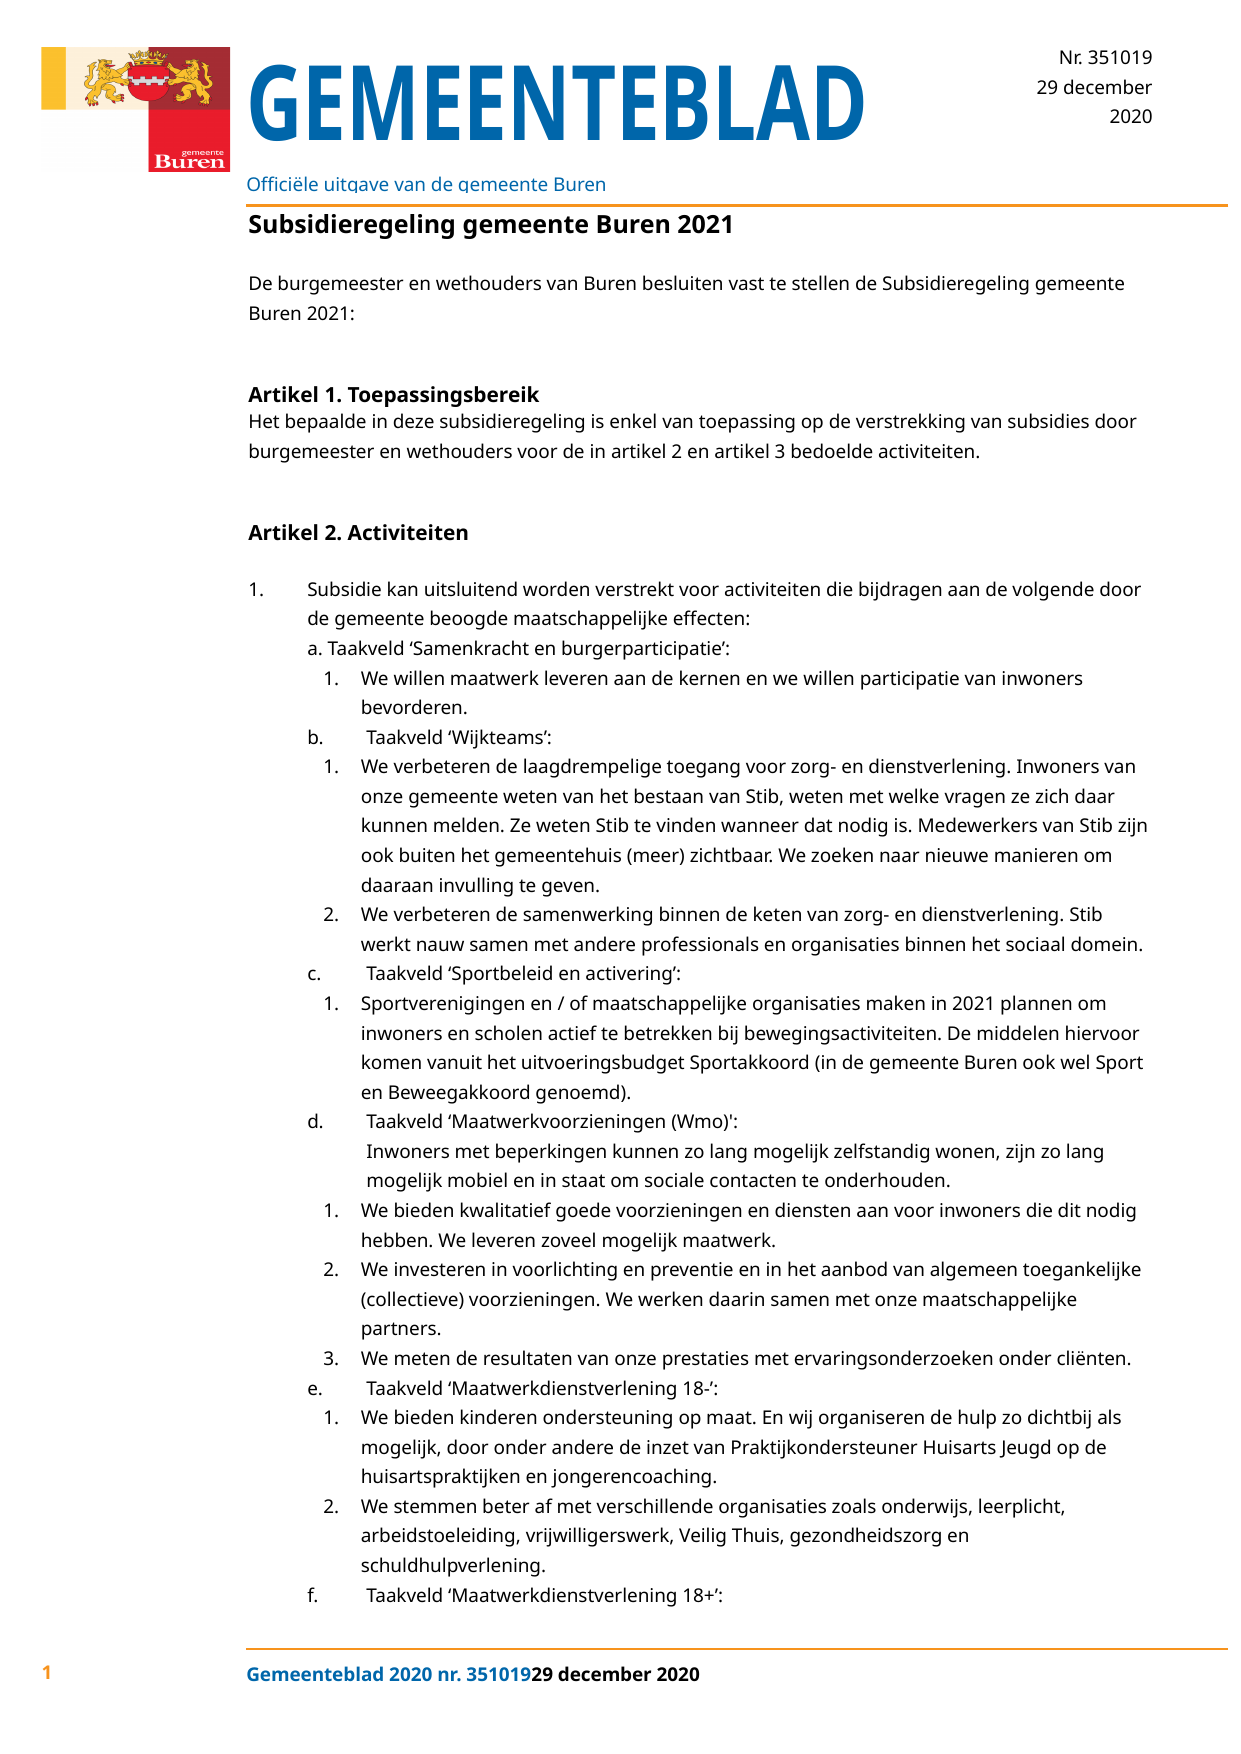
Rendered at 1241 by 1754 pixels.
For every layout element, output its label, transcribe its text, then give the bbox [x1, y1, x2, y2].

list Sportverenigingen en / of maatschappelijke organisaties maken in 2021 plannen om inwoners en scholen actief te betrekken bij bewegingsactiviteiten. De middelen hiervoor komen vanuit het uitvoeringsbudget Sportakkoord (in de gemeente Buren ook wel Sport en Beweegakkoord genoemd). [323, 990, 1152, 1104]
list Taakveld ‘Maatwerkvoorzieningen (Wmo)': [307, 1108, 1152, 1134]
text De burgemeester en wethouders van Buren besluiten vast te stellen de Subsidieregeling gemeente Buren 2021: [248, 270, 1152, 326]
list We willen maatwerk leveren aan de kernen en we willen participatie van inwoners bevorderen. [323, 665, 1152, 720]
text Subsidieregeling gemeente Buren 2021 [248, 207, 1152, 241]
list Taakveld ‘Sportbeleid en activering’: [307, 961, 1152, 986]
list Inwoners met beperkingen kunnen zo lang mogelijk zelfstandig wonen, zijn zo lang mogelijk mobiel en in staat om sociale contacten te onderhouden. [307, 1138, 1152, 1193]
list Taakveld ‘Wijkteams’: [307, 724, 1152, 749]
list We verbeteren de laagdrempelige toegang voor zorg- en dienstverlening. Inwoners van onze gemeente weten van het bestaan van Stib, weten met welke vragen ze zich daar kunnen melden. Ze weten Stib te vinden wanneer dat nodig is. Medewerkers van Stib zijn ook buiten het gemeentehuis (meer) zichtbaar. We zoeken naar nieuwe manieren om daaraan invulling te geven. [323, 753, 1152, 897]
list We stemmen beter af met verschillende organisaties zoals onderwijs, leerplicht, arbeidstoeleiding, vrijwilligerswerk, Veilig Thuis, gezondheidszorg en schuldhulpverlening. [323, 1493, 1152, 1578]
list a. Taakveld ‘Samenkracht en burgerparticipatie’: [248, 635, 1152, 661]
list We investeren in voorlichting en preventie en in het aanbod van algemeen toegankelijke (collectieve) voorzieningen. We werken daarin samen met onze maatschappelijke partners. [323, 1256, 1152, 1341]
list We bieden kwalitatief goede voorzieningen en diensten aan voor inwoners die dit nodig hebben. We leveren zoveel mogelijk maatwerk. [323, 1197, 1152, 1252]
list We bieden kinderen ondersteuning op maat. En wij organiseren de hulp zo dichtbij als mogelijk, door onder andere de inzet van Praktijkondersteuner Huisarts Jeugd op de huisartspraktijken en jongerencoaching. [323, 1404, 1152, 1489]
text Het bepaalde in deze subsidieregeling is enkel van toepassing op de verstrekking van subsidies door burgemeester en wethouders voor de in artikel 2 en artikel 3 bedoelde activiteiten. [248, 408, 1152, 464]
list Subsidie kan uitsluitend worden verstrekt voor activiteiten die bijdragen aan de volgende door de gemeente beoogde maatschappelijke effecten: [248, 576, 1152, 631]
picture [41, 47, 231, 172]
list We meten de resultaten van onze prestaties met ervaringsonderzoeken onder cliënten. [323, 1345, 1152, 1371]
list We verbeteren de samenwerking binnen de keten van zorg- en dienstverlening. Stib werkt nauw samen met andere professionals en organisaties binnen het sociaal domein. [323, 901, 1152, 957]
list Taakveld ‘Maatwerkdienstverlening 18-’: [307, 1375, 1152, 1400]
text Artikel 2. Activiteiten [248, 518, 1152, 546]
list Taakveld ‘Maatwerkdienstverlening 18+’: [307, 1582, 1152, 1607]
text Artikel 1. Toepassingsbereik [248, 380, 1152, 408]
